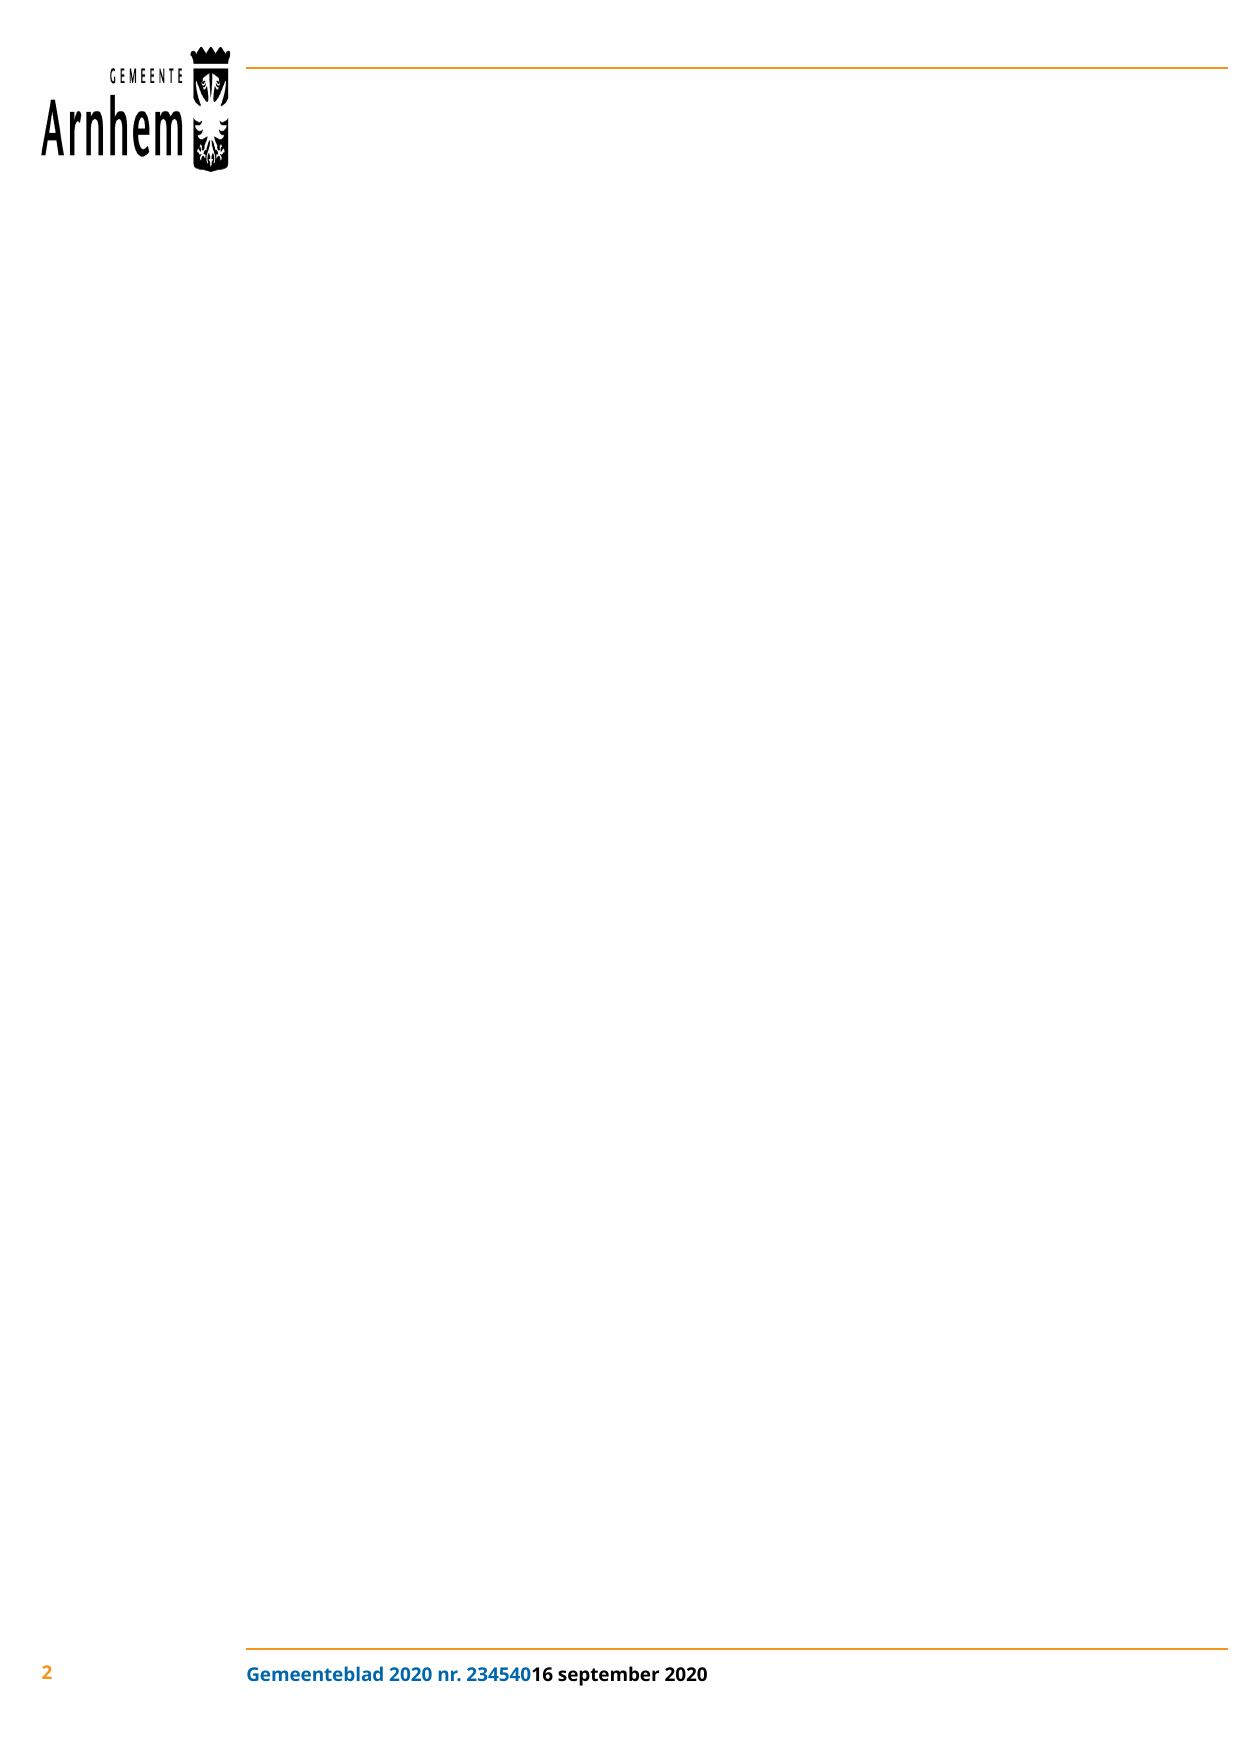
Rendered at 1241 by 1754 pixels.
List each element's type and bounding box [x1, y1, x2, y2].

picture [41, 47, 231, 172]
